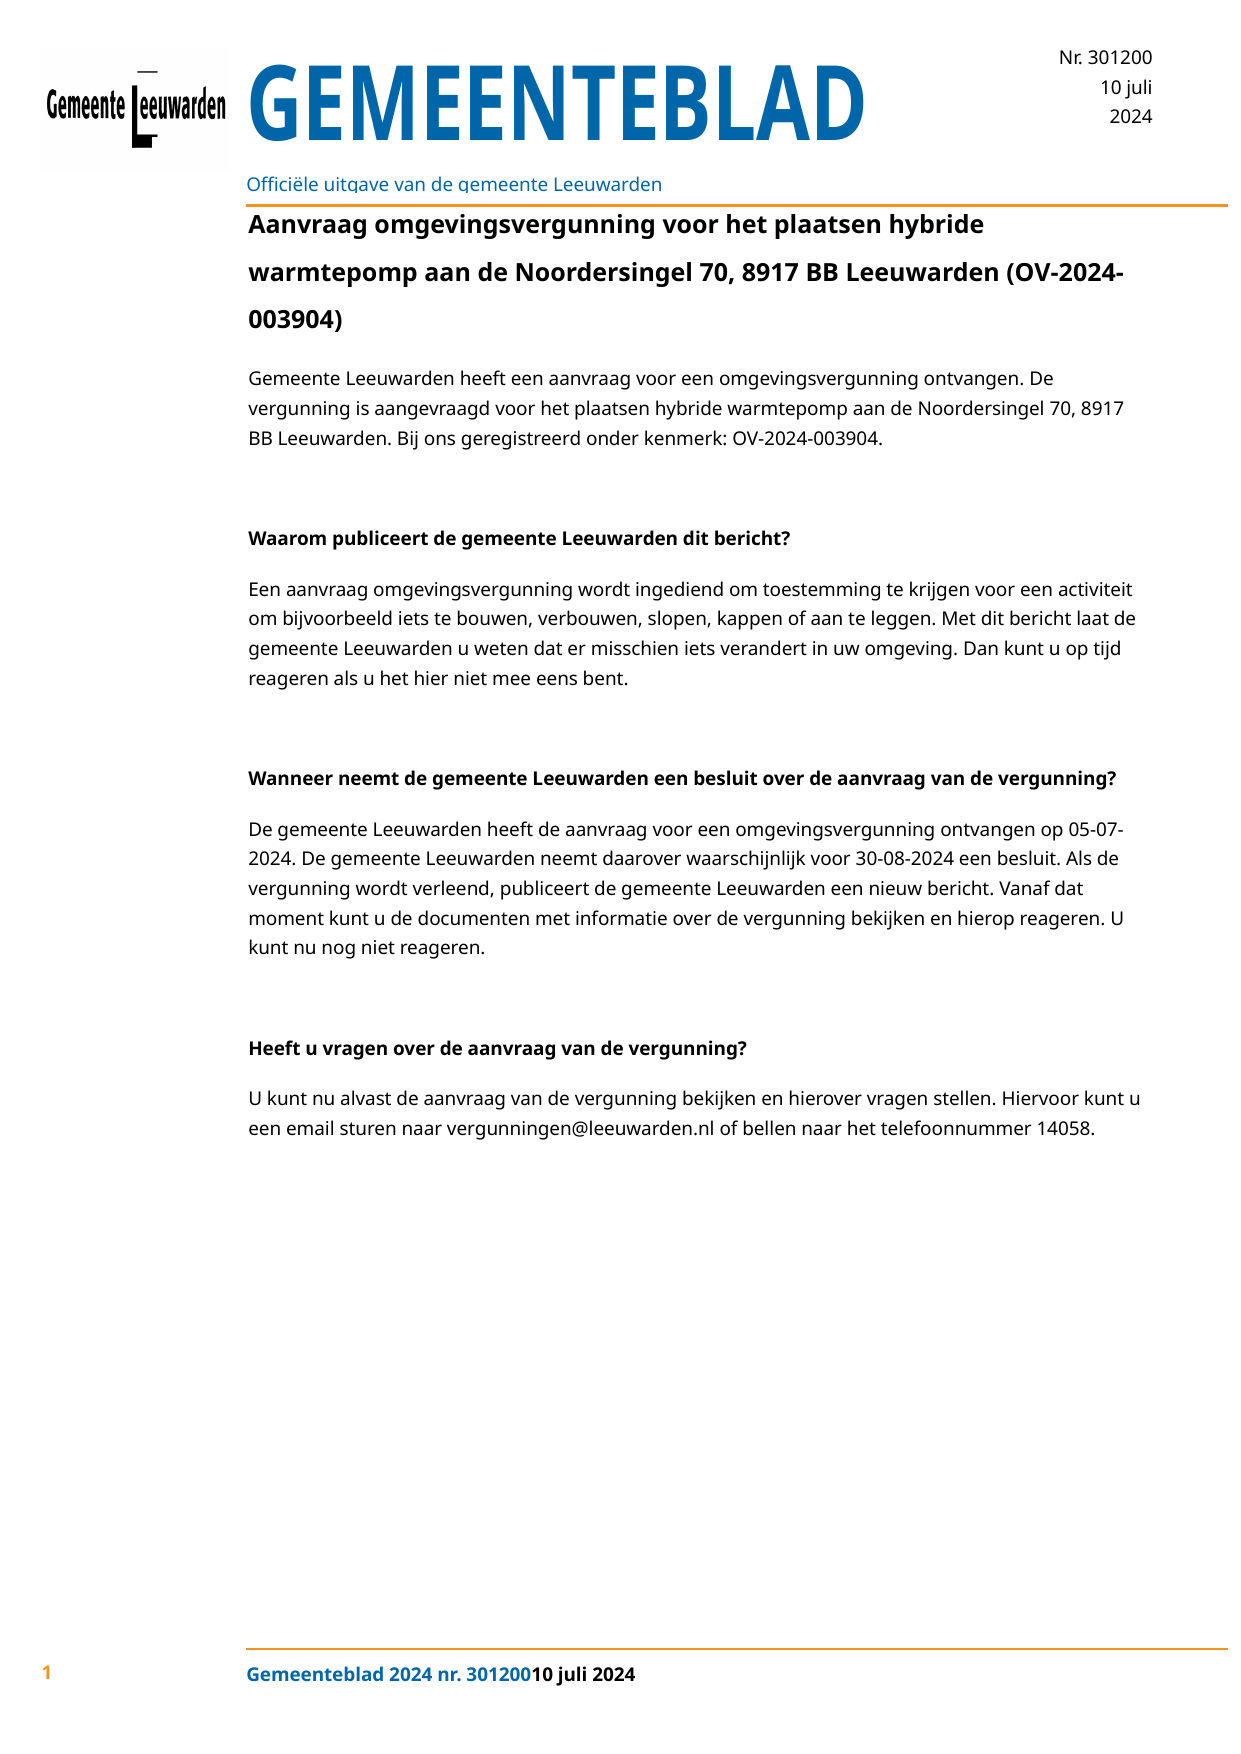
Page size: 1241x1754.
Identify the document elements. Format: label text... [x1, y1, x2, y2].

text U kunt nu alvast de aanvraag van de vergunning bekijken en hierover vragen stellen. Hiervoor kunt u een email sturen naar vergunningen@leeuwarden.nl of bellen naar het telefoonnummer 14058. [248, 1086, 1152, 1141]
text Gemeente Leeuwarden heeft een aanvraag voor een omgevingsvergunning ontvangen. De vergunning is aangevraagd voor het plaatsen hybride warmtepomp aan de Noordersingel 70, 8917 BB Leeuwarden. Bij ons geregistreerd onder kenmerk: OV-2024-003904. [248, 366, 1152, 450]
picture [41, 47, 231, 172]
text Wanneer neemt de gemeente Leeuwarden een besluit over de aanvraag van de vergunning? [248, 766, 1152, 791]
text Aanvraag omgevingsvergunning voor het plaatsen hybride warmtepomp aan de Noordersingel 70, 8917 BB Leeuwarden (OV-2024-003904) [248, 207, 1152, 336]
text De gemeente Leeuwarden heeft de aanvraag voor een omgevingsvergunning ontvangen op 05-07-2024. De gemeente Leeuwarden neemt daarover waarschijnlijk voor 30-08-2024 een besluit. Als de vergunning wordt verleend, publiceert de gemeente Leeuwarden een nieuw bericht. Vanaf dat moment kunt u de documenten met informatie over de vergunning bekijken en hierop reageren. U kunt nu nog niet reageren. [248, 816, 1152, 960]
text Waarom publiceert de gemeente Leeuwarden dit bericht? [248, 526, 1152, 551]
text Een aanvraag omgevingsvergunning wordt ingediend om toestemming te krijgen voor een activiteit om bijvoorbeeld iets te bouwen, verbouwen, slopen, kappen of aan te leggen. Met dit bericht laat de gemeente Leeuwarden u weten dat er misschien iets verandert in uw omgeving. Dan kunt u op tijd reageren als u het hier niet mee eens bent. [248, 576, 1152, 690]
text Heeft u vragen over de aanvraag van de vergunning? [248, 1035, 1152, 1061]
